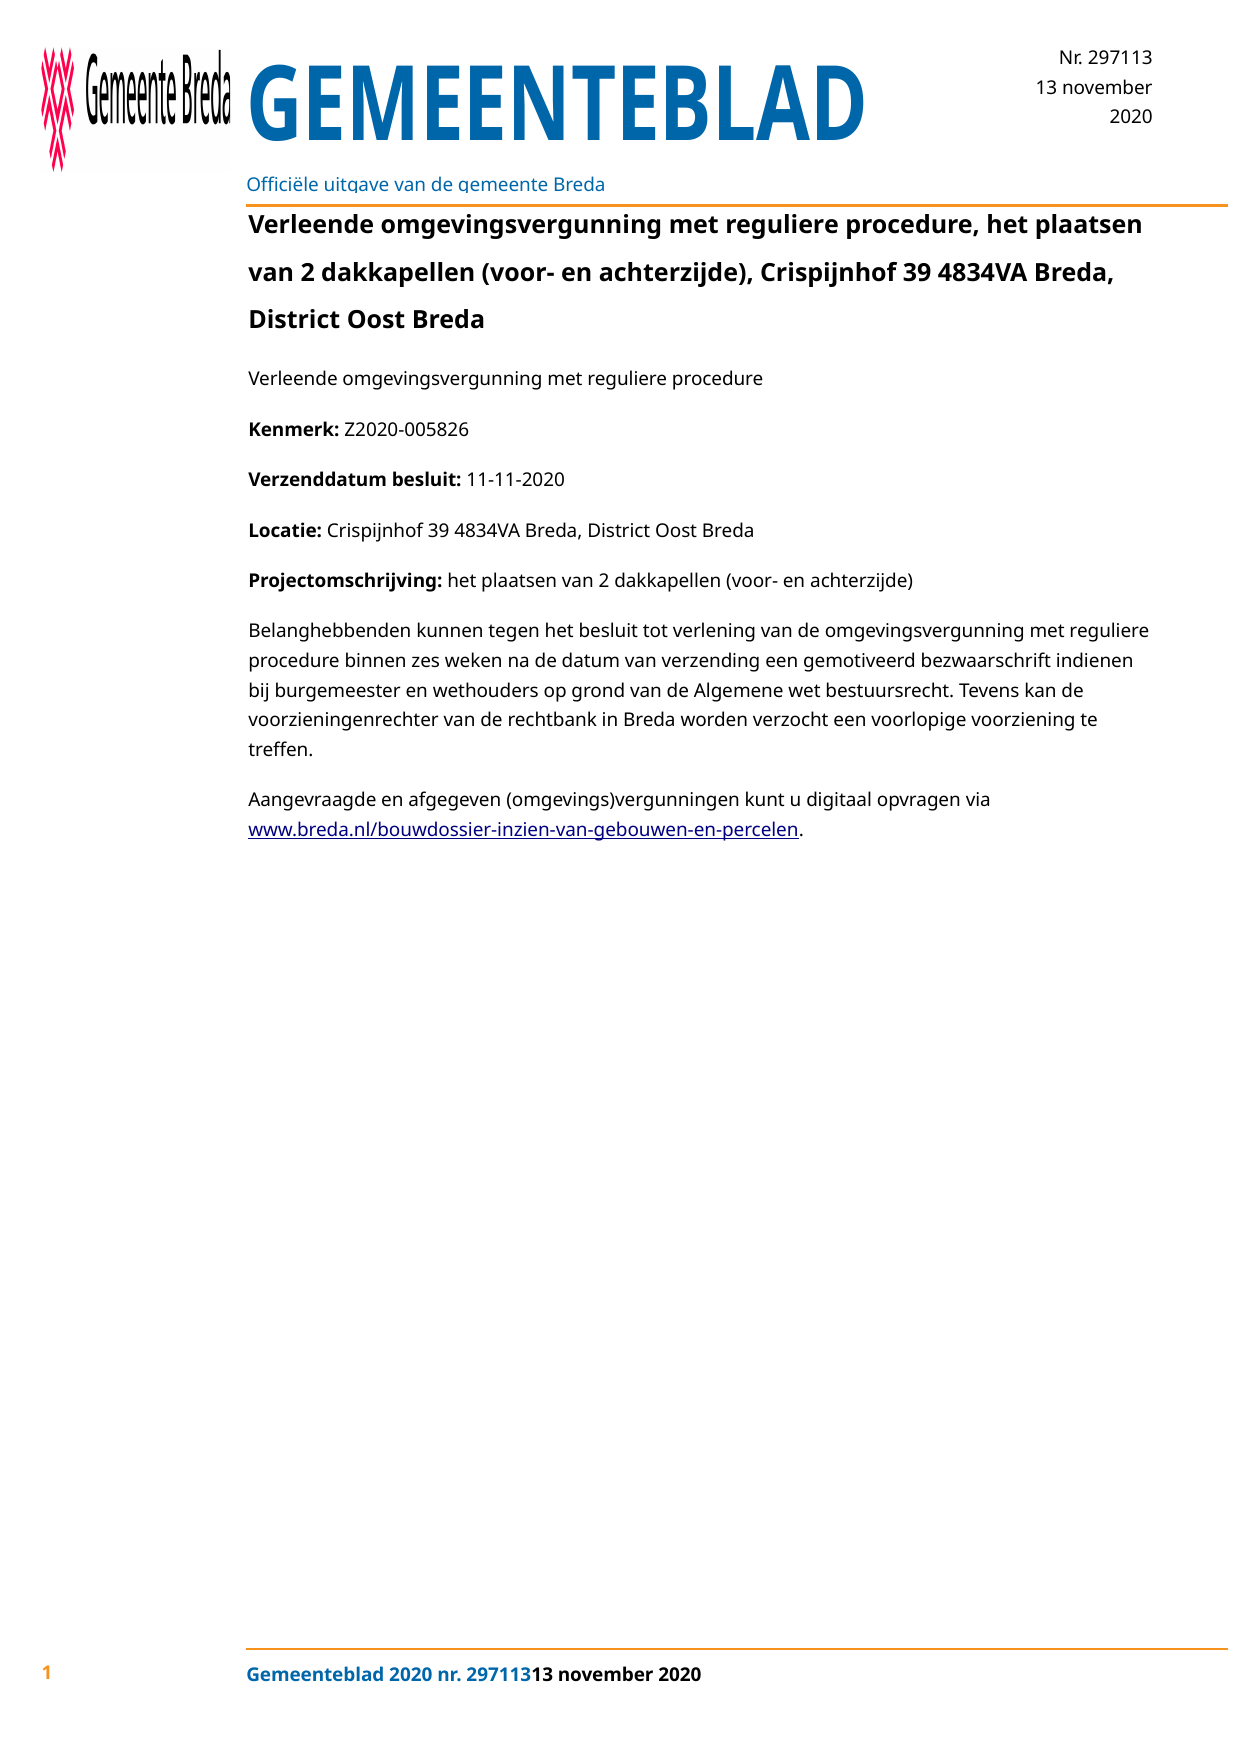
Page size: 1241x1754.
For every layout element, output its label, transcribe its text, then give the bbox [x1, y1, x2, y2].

text Kenmerk: Z2020-005826 [248, 416, 1152, 442]
text Projectomschrijving: het plaatsen van 2 dakkapellen (voor- en achterzijde) [248, 567, 1152, 593]
picture [41, 47, 231, 172]
text Locatie: Crispijnhof 39 4834VA Breda, District Oost Breda [248, 517, 1152, 542]
text Verleende omgevingsvergunning met reguliere procedure, het plaatsen van 2 dakkapellen (voor- en achterzijde), Crispijnhof 39 4834VA Breda, District Oost Breda [248, 207, 1152, 336]
text Belanghebbenden kunnen tegen het besluit tot verlening van de omgevingsvergunning met reguliere procedure binnen zes weken na de datum van verzending een gemotiveerd bezwaarschrift indienen bij burgemeester en wethouders op grond van de Algemene wet bestuursrecht. Tevens kan de voorzieningenrechter van de rechtbank in Breda worden verzocht een voorlopige voorziening te treffen. [248, 618, 1152, 762]
text Verleende omgevingsvergunning met reguliere procedure [248, 366, 1152, 391]
text Aangevraagde en afgegeven (omgevings)vergunningen kunt u digitaal opvragen via www.breda.nl/bouwdossier-inzien-van-gebouwen-en-percelen. [248, 786, 1152, 842]
text Verzenddatum besluit: 11-11-2020 [248, 466, 1152, 492]
